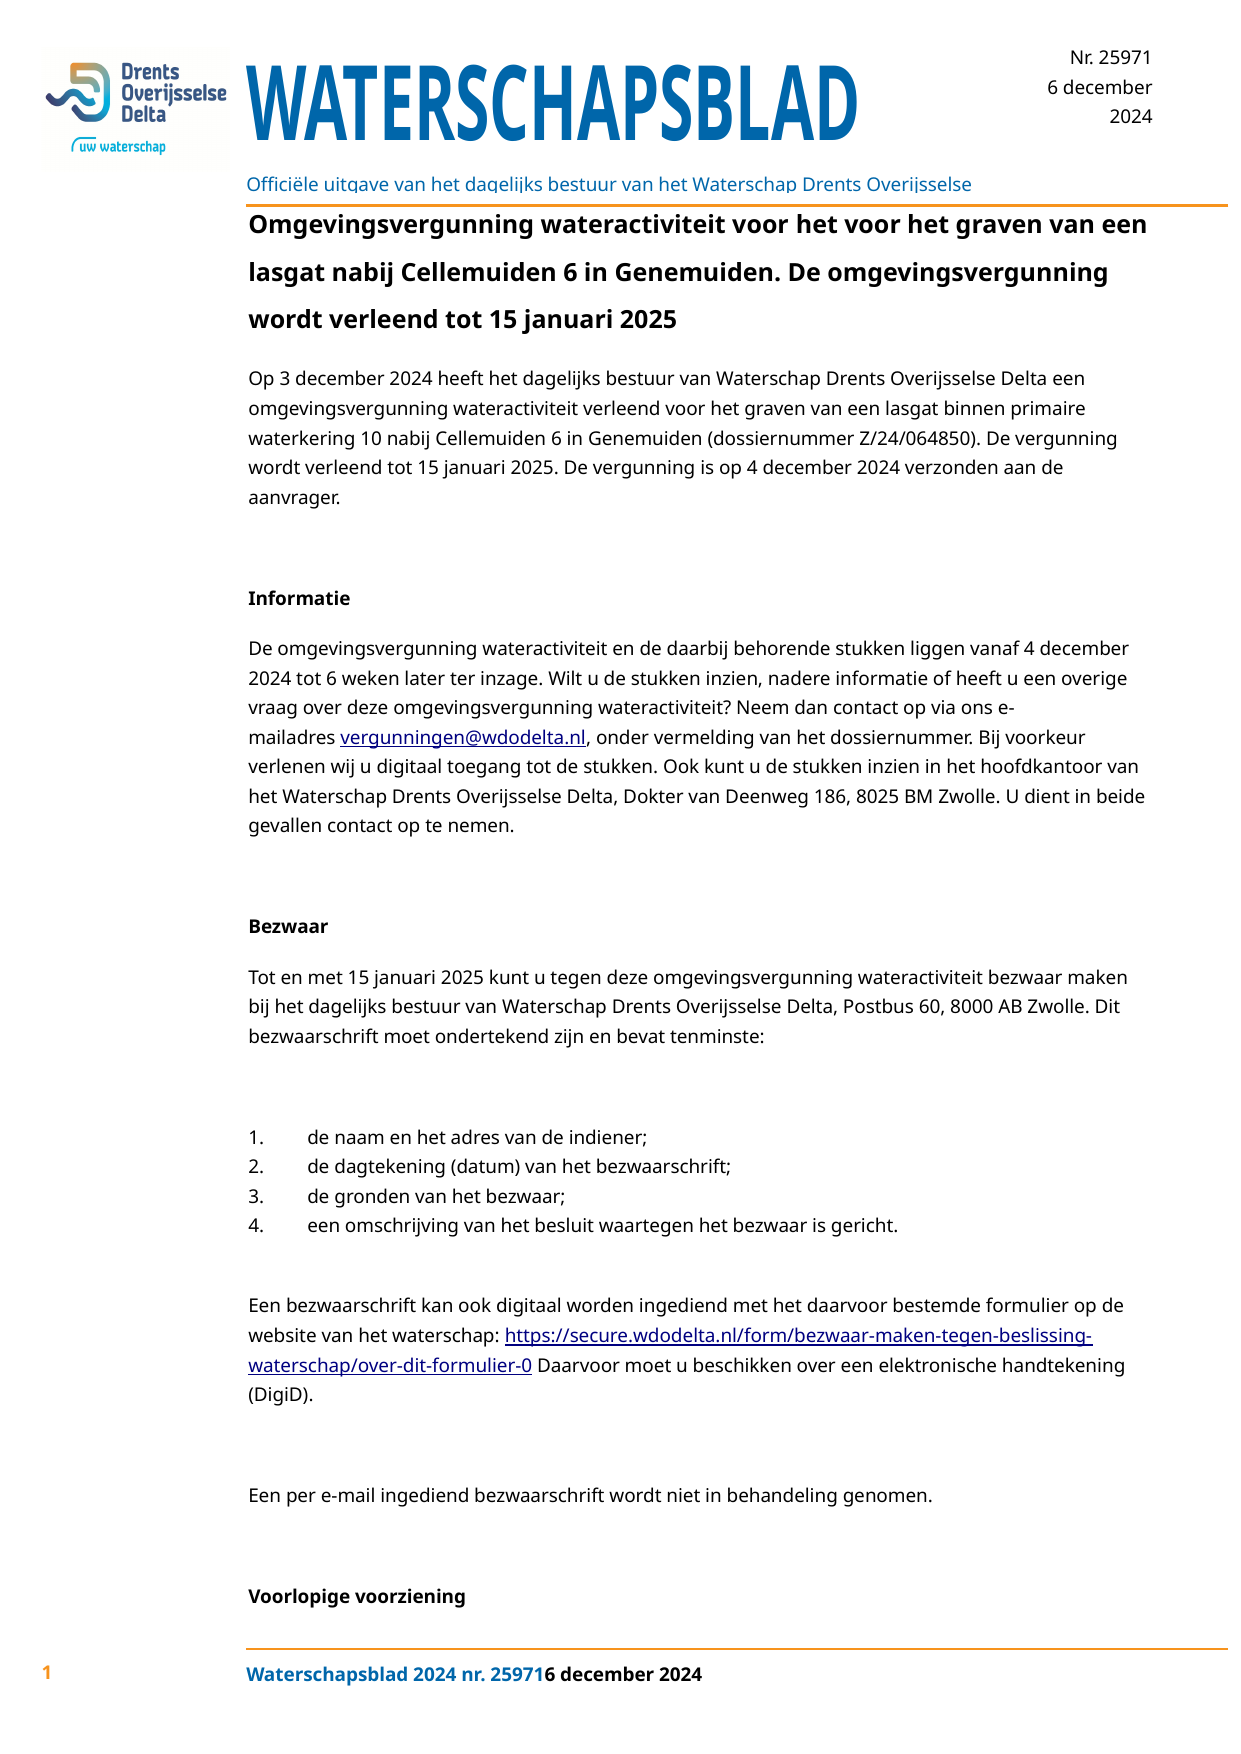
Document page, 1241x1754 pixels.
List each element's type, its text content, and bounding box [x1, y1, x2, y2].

list een omschrijving van het besluit waartegen het bezwaar is gericht. [248, 1213, 1152, 1238]
text Bezwaar [248, 913, 1152, 939]
text Voorlopige voorziening [248, 1583, 1152, 1609]
text Informatie [248, 585, 1152, 610]
text De omgevingsvergunning wateractiviteit en de daarbij behorende stukken liggen vanaf 4 december 2024 tot 6 weken later ter inzage. Wilt u de stukken inzien, nadere informatie of heeft u een overige vraag over deze omgevingsvergunning wateractiviteit? Neem dan contact op via ons e-mailadres vergunningen@wdodelta.nl, onder vermelding van het dossiernummer. Bij voorkeur verlenen wij u digitaal toegang tot de stukken. Ook kunt u de stukken inzien in het hoofdkantoor van het Waterschap Drents Overijsselse Delta, Dokter van Deenweg 186, 8025 BM Zwolle. U dient in beide gevallen contact op te nemen. [248, 635, 1152, 838]
list de gronden van het bezwaar; [248, 1183, 1152, 1209]
text Een per e-mail ingediend bezwaarschrift wordt niet in behandeling genomen. [248, 1482, 1152, 1508]
list de naam en het adres van de indiener; [248, 1124, 1152, 1149]
list de dagtekening (datum) van het bezwaarschrift; [248, 1153, 1152, 1179]
text Omgevingsvergunning wateractiviteit voor het voor het graven van een lasgat nabij Cellemuiden 6 in Genemuiden. De omgevingsvergunning wordt verleend tot 15 januari 2025 [248, 207, 1152, 336]
text Een bezwaarschrift kan ook digitaal worden ingediend met het daarvoor bestemde formulier op de website van het waterschap: https://secure.wdodelta.nl/form/bezwaar-maken-tegen-beslissing-waterschap/over-dit-formulier-0 Daarvoor moet u beschikken over een elektronische handtekening (DigiD). [248, 1293, 1152, 1407]
picture [41, 47, 231, 172]
text Tot en met 15 januari 2025 kunt u tegen deze omgevingsvergunning wateractiviteit bezwaar maken bij het dagelijks bestuur van Waterschap Drents Overijsselse Delta, Postbus 60, 8000 AB Zwolle. Dit bezwaarschrift moet ondertekend zijn en bevat tenminste: [248, 964, 1152, 1049]
text Op 3 december 2024 heeft het dagelijks bestuur van Waterschap Drents Overijsselse Delta een omgevingsvergunning wateractiviteit verleend voor het graven van een lasgat binnen primaire waterkering 10 nabij Cellemuiden 6 in Genemuiden (dossiernummer Z/24/064850). De vergunning wordt verleend tot 15 januari 2025. De vergunning is op 4 december 2024 verzonden aan de aanvrager. [248, 366, 1152, 509]
